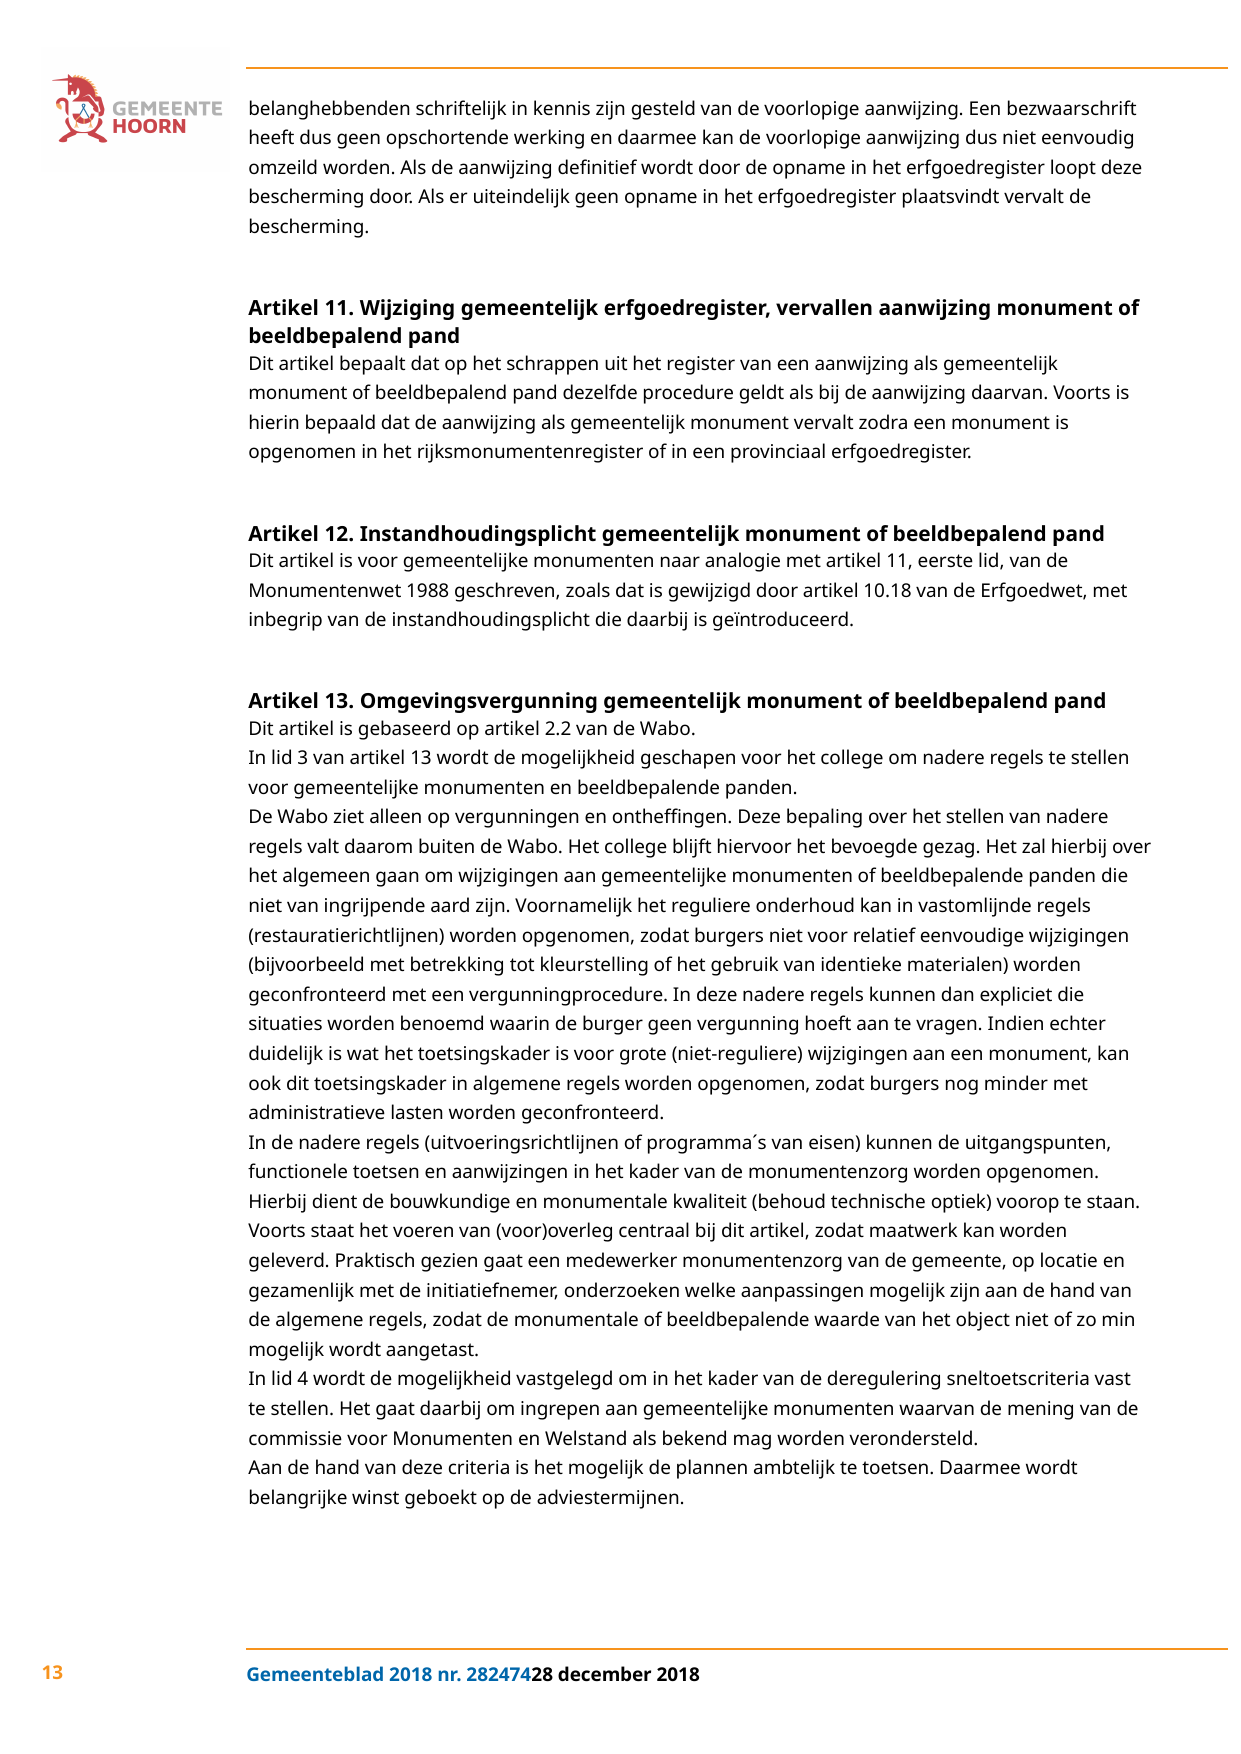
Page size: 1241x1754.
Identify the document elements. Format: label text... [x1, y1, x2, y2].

text In de nadere regels (uitvoeringsrichtlijnen of programma´s van eisen) kunnen de uitgangspunten, functionele toetsen en aanwijzingen in het kader van de monumentenzorg worden opgenomen. Hierbij dient de bouwkundige en monumentale kwaliteit (behoud technische optiek) voorop te staan. Voorts staat het voeren van (voor)overleg centraal bij dit artikel, zodat maatwerk kan worden geleverd. Praktisch gezien gaat een medewerker monumentenzorg van de gemeente, op locatie en gezamenlijk met de initiatiefnemer, onderzoeken welke aanpassingen mogelijk zijn aan de hand van de algemene regels, zodat de monumentale of beeldbepalende waarde van het object niet of zo min mogelijk wordt aangetast. [248, 1129, 1152, 1362]
text Dit artikel is gebaseerd op artikel 2.2 van de Wabo. [248, 715, 1152, 741]
text Dit artikel bepaalt dat op het schrappen uit het register van een aanwijzing als gemeentelijk monument of beeldbepalend pand dezelfde procedure geldt als bij de aanwijzing daarvan. Voorts is hierin bepaald dat de aanwijzing als gemeentelijk monument vervalt zodra een monument is opgenomen in het rijksmonumentenregister of in een provinciaal erfgoedregister. [248, 350, 1152, 464]
text In lid 4 wordt de mogelijkheid vastgelegd om in het kader van de deregulering sneltoetscriteria vast te stellen. Het gaat daarbij om ingrepen aan gemeentelijke monumenten waarvan de mening van de commissie voor Monumenten en Welstand als bekend mag worden verondersteld. [248, 1366, 1152, 1451]
text belanghebbenden schriftelijk in kennis zijn gesteld van de voorlopige aanwijzing. Een bezwaarschrift heeft dus geen opschortende werking en daarmee kan de voorlopige aanwijzing dus niet eenvoudig omzeild worden. Als de aanwijzing definitief wordt door de opname in het erfgoedregister loopt deze bescherming door. Als er uiteindelijk geen opname in het erfgoedregister plaatsvindt vervalt de bescherming. [248, 95, 1152, 239]
text Artikel 13. Omgevingsvergunning gemeentelijk monument of beeldbepalend pand [248, 686, 1152, 715]
text De Wabo ziet alleen op vergunningen en ontheffingen. Deze bepaling over het stellen van nadere regels valt daarom buiten de Wabo. Het college blijft hiervoor het bevoegde gezag. Het zal hierbij over het algemeen gaan om wijzigingen aan gemeentelijke monumenten of beeldbepalende panden die niet van ingrijpende aard zijn. Voornamelijk het reguliere onderhoud kan in vastomlijnde regels (restauratierichtlijnen) worden opgenomen, zodat burgers niet voor relatief eenvoudige wijzigingen (bijvoorbeeld met betrekking tot kleurstelling of het gebruik van identieke materialen) worden geconfronteerd met een vergunningprocedure. In deze nadere regels kunnen dan expliciet die situaties worden benoemd waarin de burger geen vergunning hoeft aan te vragen. Indien echter duidelijk is wat het toetsingskader is voor grote (niet-reguliere) wijzigingen aan een monument, kan ook dit toetsingskader in algemene regels worden opgenomen, zodat burgers nog minder met administratieve lasten worden geconfronteerd. [248, 803, 1152, 1125]
text Artikel 12. Instandhoudingsplicht gemeentelijk monument of beeldbepalend pand [248, 519, 1152, 547]
text In lid 3 van artikel 13 wordt de mogelijkheid geschapen voor het college om nadere regels te stellen voor gemeentelijke monumenten en beeldbepalende panden. [248, 744, 1152, 800]
text Artikel 11. Wijziging gemeentelijk erfgoedregister, vervallen aanwijzing monument of beeldbepalend pand [248, 293, 1152, 350]
picture [41, 47, 231, 172]
text Aan de hand van deze criteria is het mogelijk de plannen ambtelijk te toetsen. Daarmee wordt belangrijke winst geboekt op de adviestermijnen. [248, 1454, 1152, 1510]
text Dit artikel is voor gemeentelijke monumenten naar analogie met artikel 11, eerste lid, van de Monumentenwet 1988 geschreven, zoals dat is gewijzigd door artikel 10.18 van de Erfgoedwet, met inbegrip van de instandhoudingsplicht die daarbij is geïntroduceerd. [248, 547, 1152, 632]
